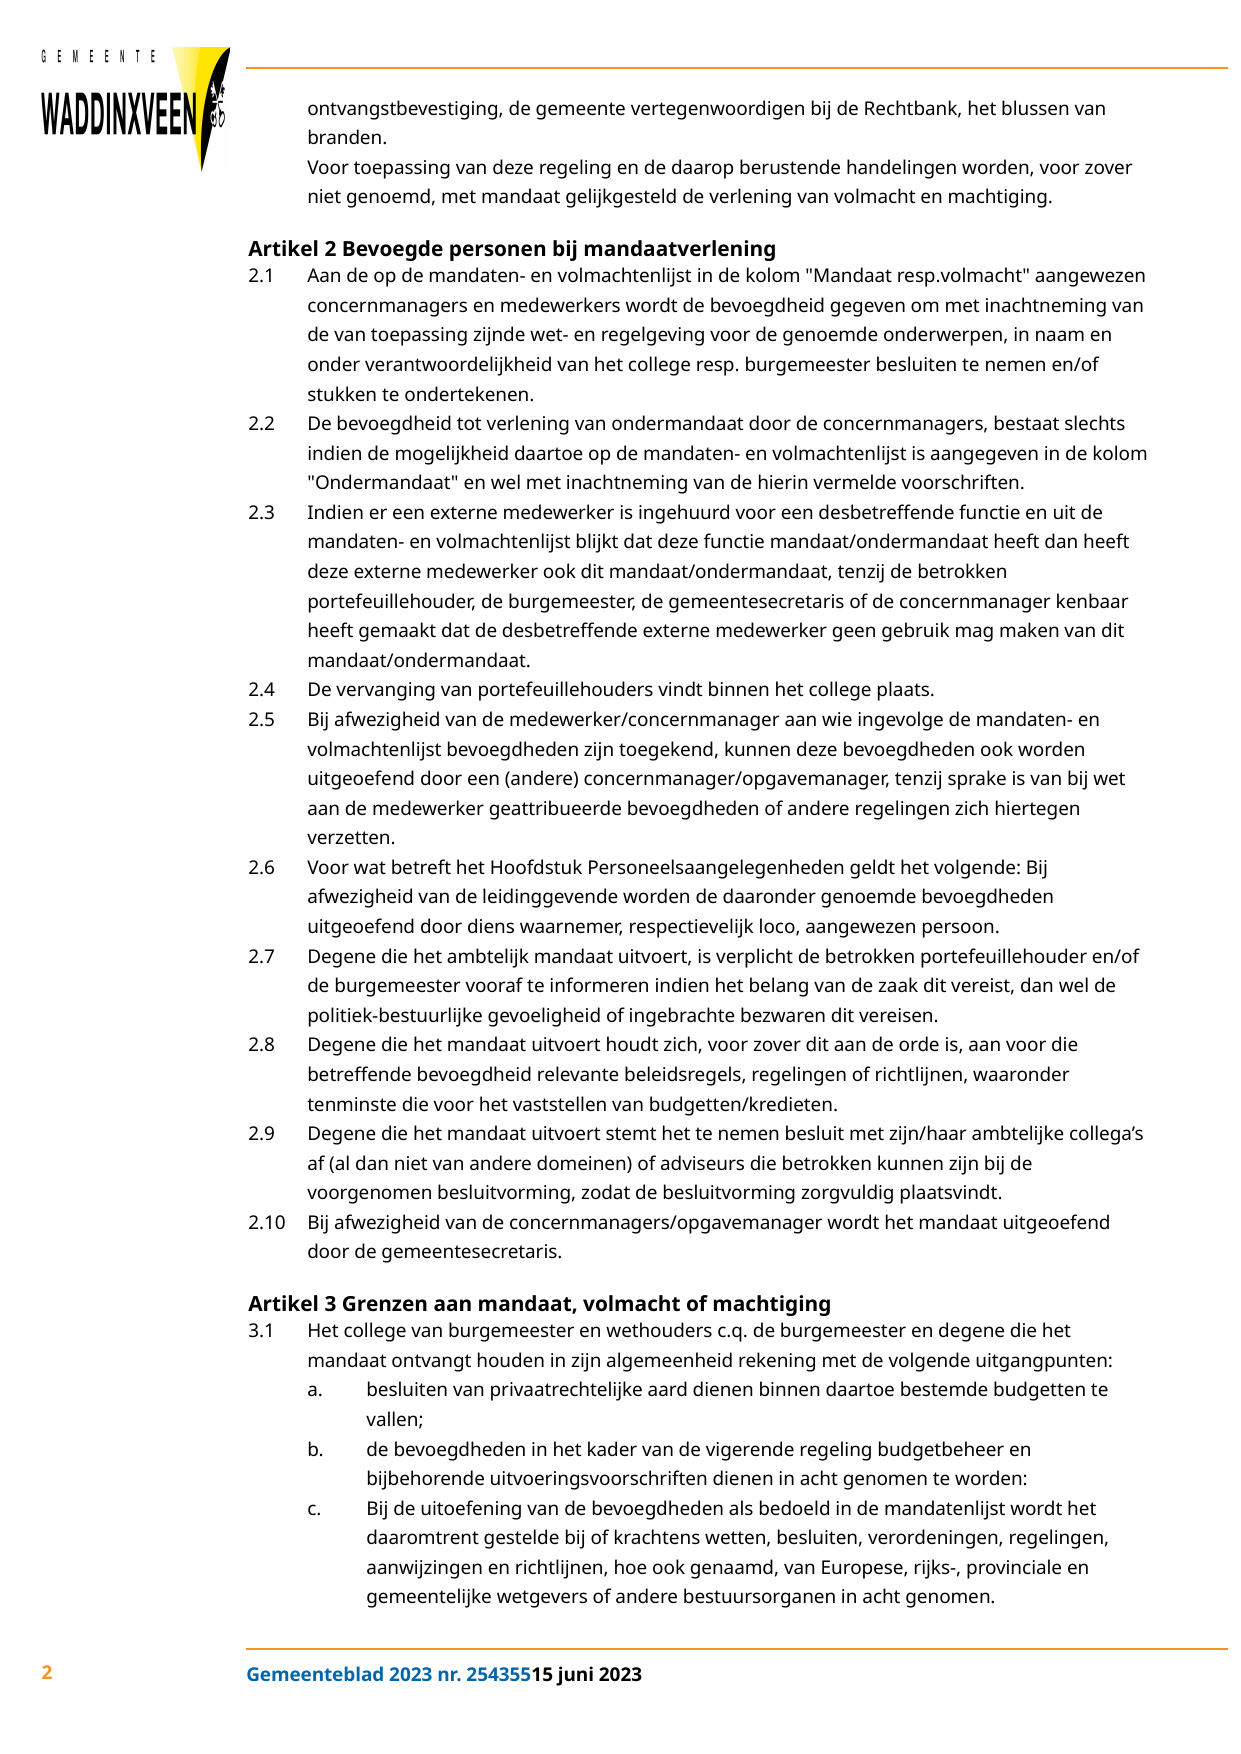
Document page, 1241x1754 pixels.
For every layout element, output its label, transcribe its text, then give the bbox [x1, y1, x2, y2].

list Voor toepassing van deze regeling en de daarop berustende handelingen worden, voor zover niet genoemd, met mandaat gelijkgesteld de verlening van volmacht en machtiging. [248, 154, 1152, 209]
list De bevoegdheid tot verlening van ondermandaat door de concernmanagers, bestaat slechts indien de mogelijkheid daartoe op de mandaten- en volmachtenlijst is aangegeven in de kolom "Ondermandaat" en wel met inachtneming van de hierin vermelde voorschriften. [248, 410, 1152, 495]
list Degene die het ambtelijk mandaat uitvoert, is verplicht de betrokken portefeuillehouder en/of de burgemeester vooraf te informeren indien het belang van de zaak dit vereist, dan wel de politiek-bestuurlijke gevoeligheid of ingebrachte bezwaren dit vereisen. [248, 943, 1152, 1028]
list Het college van burgemeester en wethouders c.q. de burgemeester en degene die het mandaat ontvangt houden in zijn algemeenheid rekening met de volgende uitgangpunten: [248, 1317, 1152, 1373]
list Degene die het mandaat uitvoert houdt zich, voor zover dit aan de orde is, aan voor die betreffende bevoegdheid relevante beleidsregels, regelingen of richtlijnen, waaronder tenminste die voor het vaststellen van budgetten/kredieten. [248, 1032, 1152, 1116]
list besluiten van privaatrechtelijke aard dienen binnen daartoe bestemde budgetten te vallen; [307, 1377, 1152, 1432]
text Artikel 3 Grenzen aan mandaat, volmacht of machtiging [248, 1289, 1152, 1317]
list De vervanging van portefeuillehouders vindt binnen het college plaats. [248, 677, 1152, 702]
list Bij de uitoefening van de bevoegdheden als bedoeld in de mandatenlijst wordt het daaromtrent gestelde bij of krachtens wetten, besluiten, verordeningen, regelingen, aanwijzingen en richtlijnen, hoe ook genaamd, van Europese, rijks-, provinciale en gemeentelijke wetgevers of andere bestuursorganen in acht genomen. [307, 1495, 1152, 1609]
picture [41, 47, 231, 172]
list ontvangstbevestiging, de gemeente vertegenwoordigen bij de Rechtbank, het blussen van branden. [248, 95, 1152, 150]
list Voor wat betreft het Hoofdstuk Personeelsaangelegenheden geldt het volgende: Bij afwezigheid van de leidinggevende worden de daaronder genoemde bevoegdheden uitgeoefend door diens waarnemer, respectievelijk loco, aangewezen persoon. [248, 854, 1152, 939]
list Aan de op de mandaten- en volmachtenlijst in de kolom "Mandaat resp.volmacht" aangewezen concernmanagers en medewerkers wordt de bevoegdheid gegeven om met inachtneming van de van toepassing zijnde wet- en regelgeving voor de genoemde onderwerpen, in naam en onder verantwoordelijkheid van het college resp. burgemeester besluiten te nemen en/of stukken te ondertekenen. [248, 262, 1152, 406]
list Bij afwezigheid van de concernmanagers/opgavemanager wordt het mandaat uitgeoefend door de gemeentesecretaris. [248, 1209, 1152, 1264]
list Degene die het mandaat uitvoert stemt het te nemen besluit met zijn/haar ambtelijke collega’s af (al dan niet van andere domeinen) of adviseurs die betrokken kunnen zijn bij de voorgenomen besluitvorming, zodat de besluitvorming zorgvuldig plaatsvindt. [248, 1120, 1152, 1205]
text Artikel 2 Bevoegde personen bij mandaatverlening [248, 234, 1152, 262]
list Indien er een externe medewerker is ingehuurd voor een desbetreffende functie en uit de mandaten- en volmachtenlijst blijkt dat deze functie mandaat/ondermandaat heeft dan heeft deze externe medewerker ook dit mandaat/ondermandaat, tenzij de betrokken portefeuillehouder, de burgemeester, de gemeentesecretaris of de concernmanager kenbaar heeft gemaakt dat de desbetreffende externe medewerker geen gebruik mag maken van dit mandaat/ondermandaat. [248, 499, 1152, 673]
list de bevoegdheden in het kader van de vigerende regeling budgetbeheer en bijbehorende uitvoeringsvoorschriften dienen in acht genomen te worden: [307, 1436, 1152, 1491]
list Bij afwezigheid van de medewerker/concernmanager aan wie ingevolge de mandaten- en volmachtenlijst bevoegdheden zijn toegekend, kunnen deze bevoegdheden ook worden uitgeoefend door een (andere) concernmanager/opgavemanager, tenzij sprake is van bij wet aan de medewerker geattribueerde bevoegdheden of andere regelingen zich hiertegen verzetten. [248, 706, 1152, 850]
